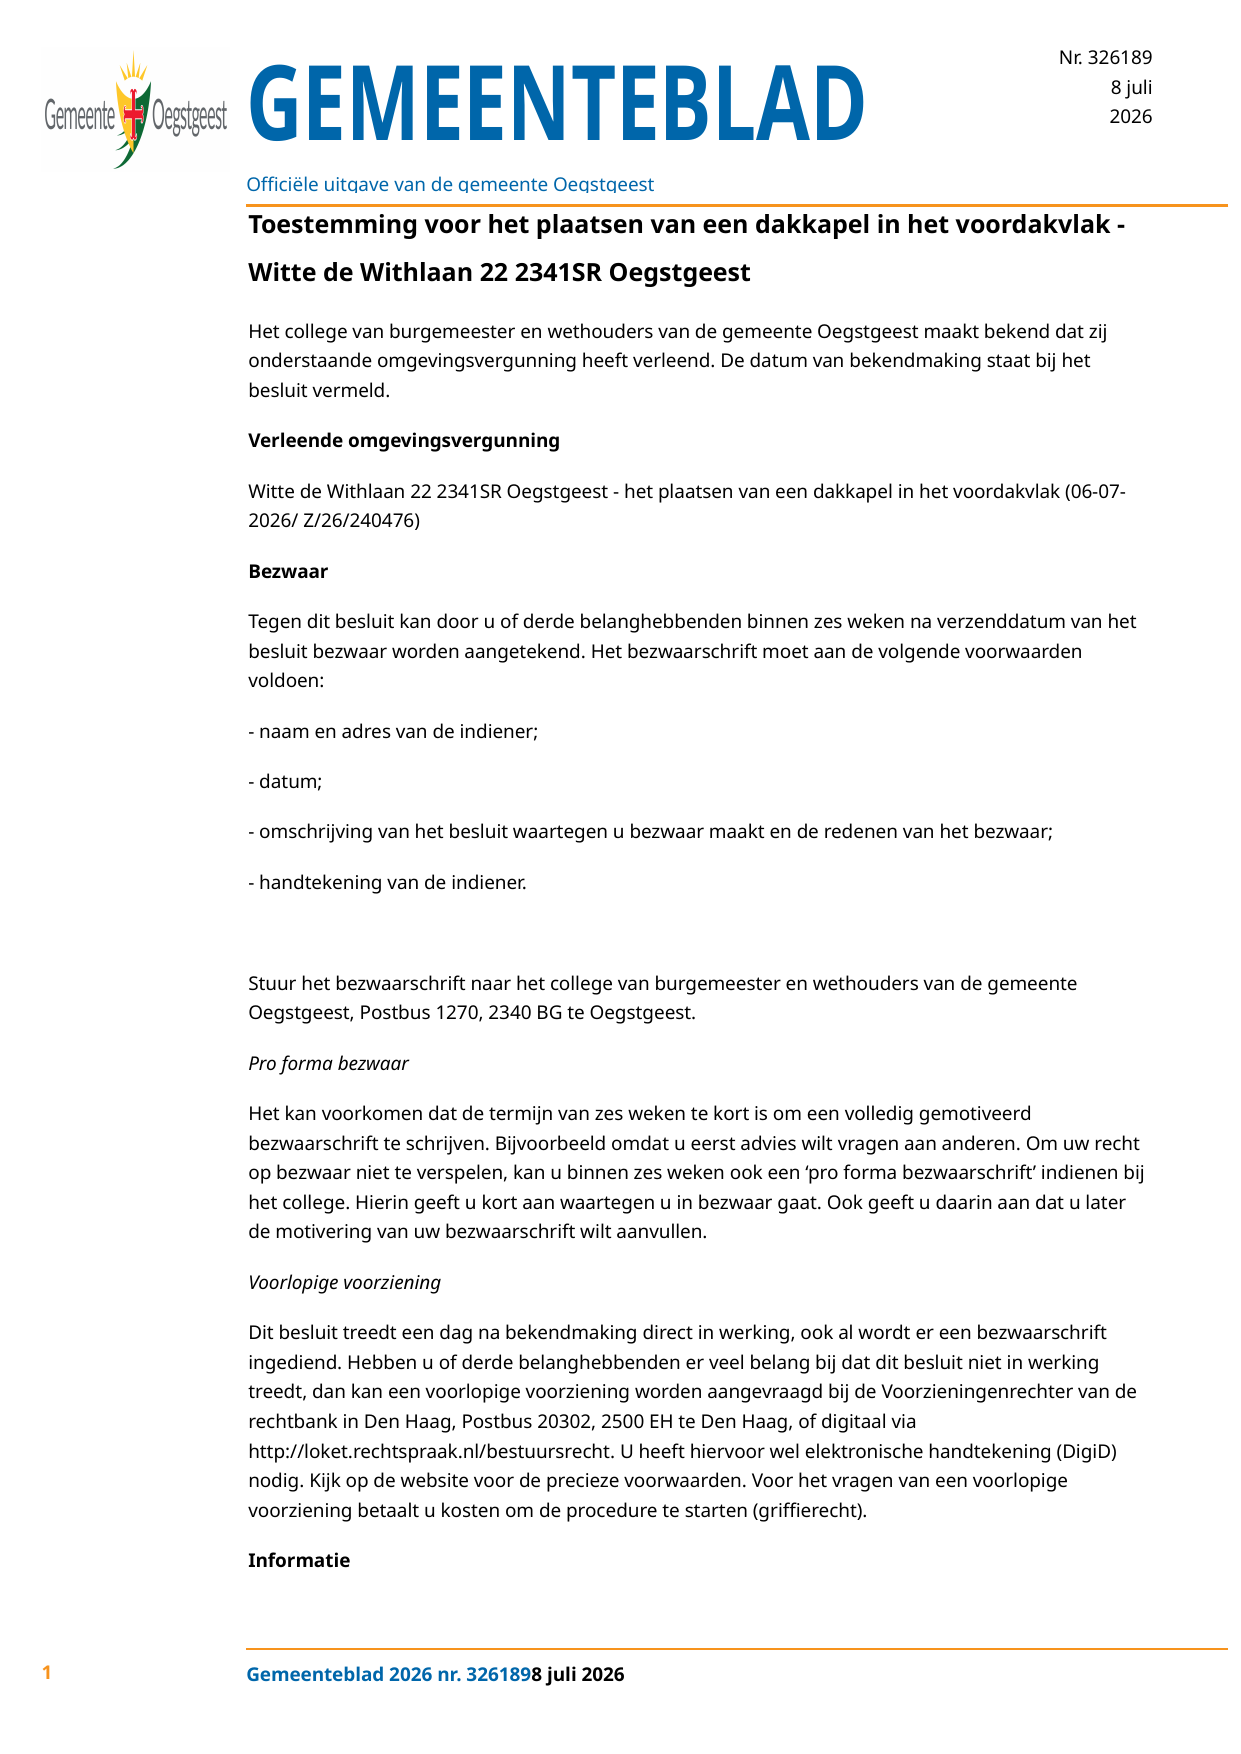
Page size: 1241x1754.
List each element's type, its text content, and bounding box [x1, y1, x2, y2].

text Het kan voorkomen dat de termijn van zes weken te kort is om een volledig gemotiveerd bezwaarschrift te schrijven. Bijvoorbeeld omdat u eerst advies wilt vragen aan anderen. Om uw recht op bezwaar niet te verspelen, kan u binnen zes weken ook een ‘pro forma bezwaarschrift’ indienen bij het college. Hierin geeft u kort aan waartegen u in bezwaar gaat. Ook geeft u daarin aan dat u later de motivering van uw bezwaarschrift wilt aanvullen. [248, 1100, 1152, 1244]
text - omschrijving van het besluit waartegen u bezwaar maakt en de redenen van het bezwaar; [248, 819, 1152, 844]
text Stuur het bezwaarschrift naar het college van burgemeester en wethouders van de gemeente Oegstgeest, Postbus 1270, 2340 BG te Oegstgeest. [248, 970, 1152, 1025]
text Verleende omgevingsvergunning [248, 427, 1152, 453]
text - datum; [248, 768, 1152, 794]
text Tegen dit besluit kan door u of derde belanghebbenden binnen zes weken na verzenddatum van het besluit bezwaar worden aangetekend. Het bezwaarschrift moet aan de volgende voorwaarden voldoen: [248, 608, 1152, 693]
text Witte de Withlaan 22 2341SR Oegstgeest - het plaatsen van een dakkapel in het voordakvlak (06-07-2026/ Z/26/240476) [248, 478, 1152, 533]
text Dit besluit treedt een dag na bekendmaking direct in werking, ook al wordt er een bezwaarschrift ingediend. Hebben u of derde belanghebbenden er veel belang bij dat dit besluit niet in werking treedt, dan kan een voorlopige voorziening worden aangevraagd bij de Voorzieningenrechter van de rechtbank in Den Haag, Postbus 20302, 2500 EH te Den Haag, of digitaal via http://loket.rechtspraak.nl/bestuursrecht. U heeft hiervoor wel elektronische handtekening (DigiD) nodig. Kijk op de website voor de precieze voorwaarden. Voor het vragen van een voorlopige voorziening betaalt u kosten om de procedure te starten (griffierecht). [248, 1319, 1152, 1523]
text Pro forma bezwaar [248, 1050, 1152, 1076]
text Toestemming voor het plaatsen van een dakkapel in het voordakvlak - Witte de Withlaan 22 2341SR Oegstgeest [248, 207, 1152, 288]
text Het college van burgemeester en wethouders van de gemeente Oegstgeest maakt bekend dat zij onderstaande omgevingsvergunning heeft verleend. De datum van bekendmaking staat bij het besluit vermeld. [248, 318, 1152, 403]
text Informatie [248, 1547, 1152, 1573]
text Bezwaar [248, 558, 1152, 584]
text Voorlopige voorziening [248, 1269, 1152, 1295]
picture [41, 47, 231, 172]
text - naam en adres van de indiener; [248, 718, 1152, 744]
text - handtekening van de indiener. [248, 869, 1152, 895]
